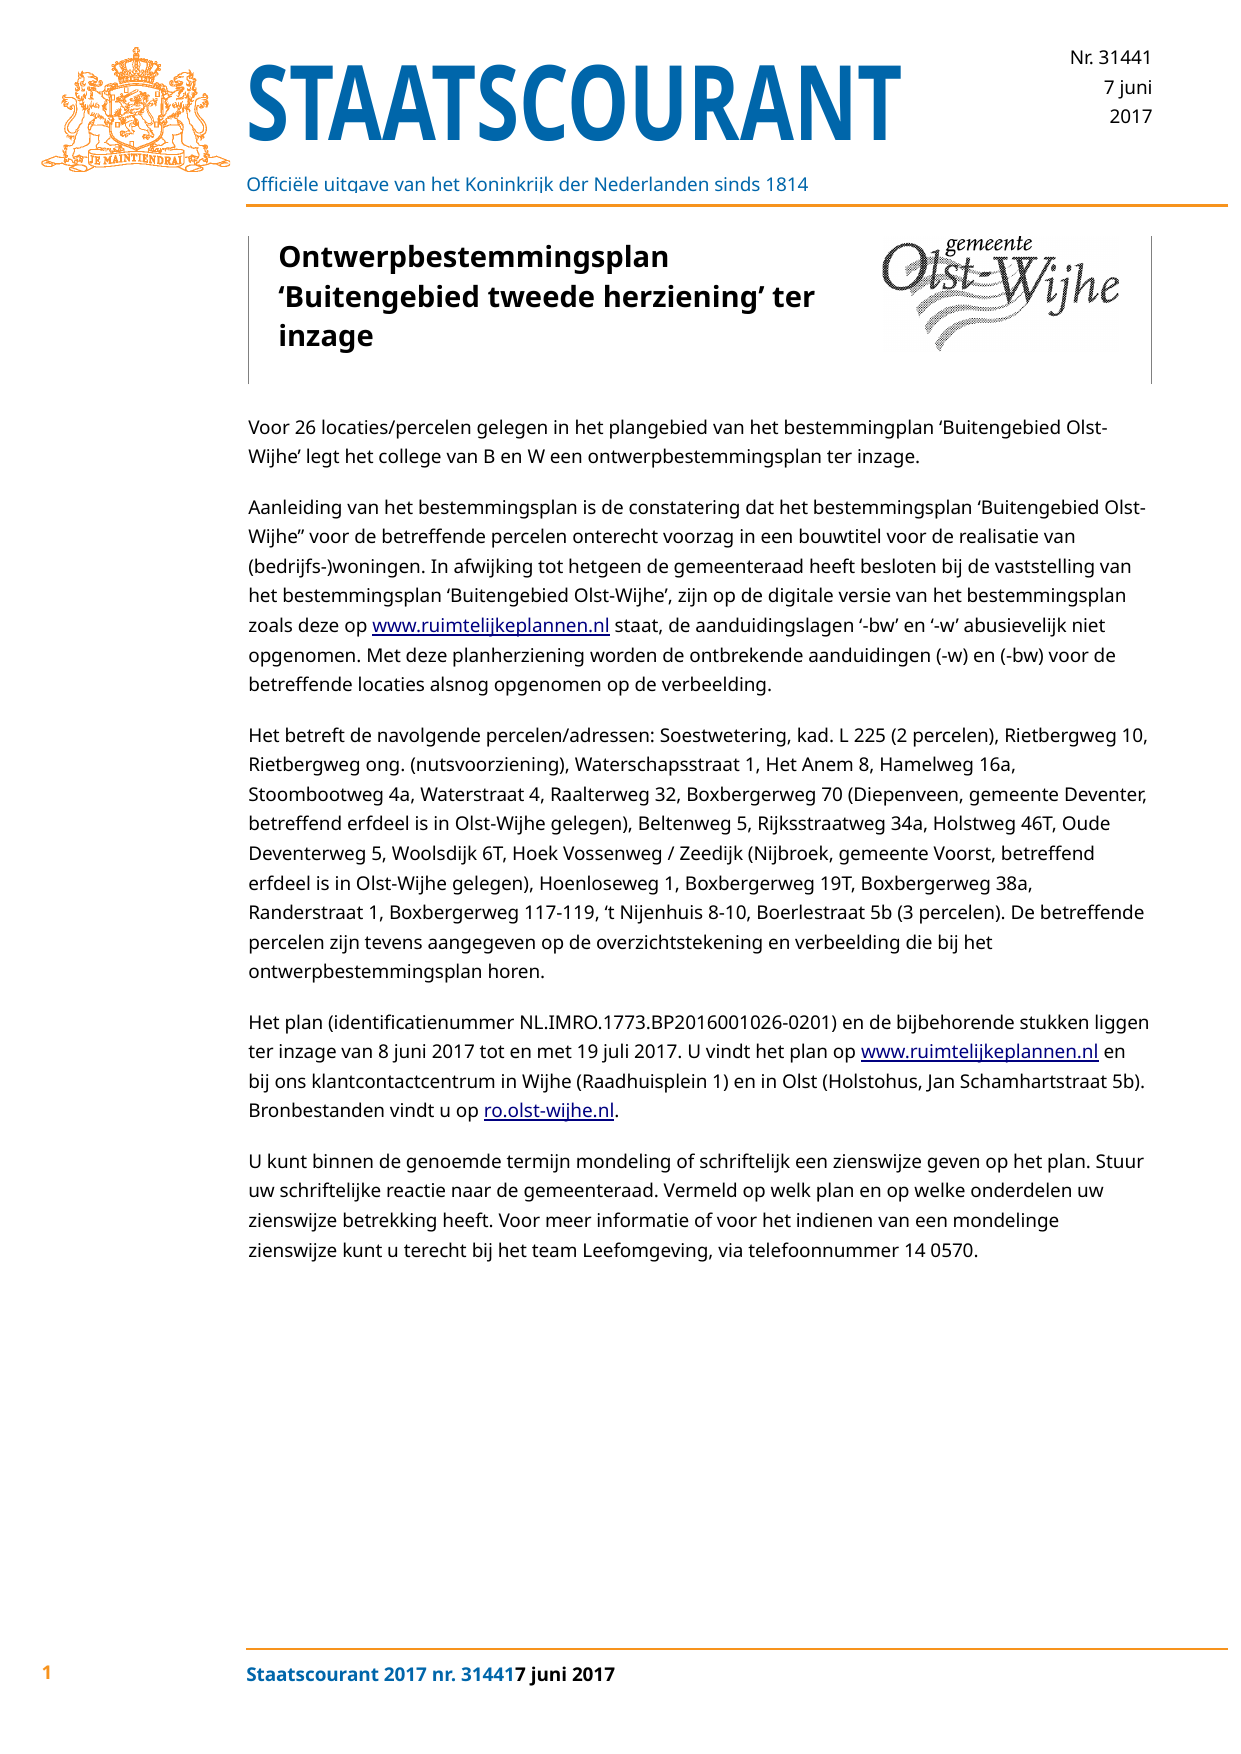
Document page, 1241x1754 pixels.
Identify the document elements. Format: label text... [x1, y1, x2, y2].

text U kunt binnen de genoemde termijn mondeling of schriftelijk een zienswijze geven op het plan. Stuur uw schriftelijke reactie naar de gemeenteraad. Vermeld op welk plan en op welke onderdelen uw zienswijze betrekking heeft. Voor meer informatie of voor het indienen van een mondelinge zienswijze kunt u terecht bij het team Leefomgeving, via telefoonnummer 14 0570. [248, 1148, 1152, 1263]
text Voor 26 locaties/percelen gelegen in het plangebied van het bestemmingplan ‘Buitengebied Olst-Wijhe’ legt het college van B en W een ontwerpbestemmingsplan ter inzage. [248, 414, 1152, 469]
text Het plan (identificatienummer NL.IMRO.1773.BP2016001026-0201) en de bijbehorende stukken liggen ter inzage van 8 juni 2017 tot en met 19 juli 2017. U vindt het plan op www.ruimtelijkeplannen.nl en bij ons klantcontactcentrum in Wijhe (Raadhuisplein 1) en in Olst (Holstohus, Jan Schamhartstraat 5b). Bronbestanden vindt u op ro.olst-wijhe.nl. [248, 1009, 1152, 1123]
text Aanleiding van het bestemmingsplan is de constatering dat het bestemmingsplan ‘Buitengebied Olst-Wijhe” voor de betreffende percelen onterecht voorzag in een bouwtitel voor de realisatie van (bedrijfs-)woningen. In afwijking tot hetgeen de gemeenteraad heeft besloten bij de vaststelling van het bestemmingsplan ‘Buitengebied Olst-Wijhe’, zijn op de digitale versie van het bestemmingsplan zoals deze op www.ruimtelijkeplannen.nl staat, de aanduidingslagen ‘-bw’ en ‘-w’ abusievelijk niet opgenomen. Met deze planherziening worden de ontbrekende aanduidingen (-w) en (-bw) voor de betreffende locaties alsnog opgenomen op de verbeelding. [248, 494, 1152, 697]
table_header Ontwerpbestemmingsplan ‘Buitengebied tweede herziening’ ter inzage [249, 236, 850, 384]
table_header [850, 236, 1151, 384]
picture [882, 236, 1119, 352]
text Het betreft de navolgende percelen/adressen: Soestwetering, kad. L 225 (2 percelen), Rietbergweg 10, Rietbergweg ong. (nutsvoorziening), Waterschapsstraat 1, Het Anem 8, Hamelweg 16a, Stoombootweg 4a, Waterstraat 4, Raalterweg 32, Boxbergerweg 70 (Diepenveen, gemeente Deventer, betreffend erfdeel is in Olst-Wijhe gelegen), Beltenweg 5, Rijksstraatweg 34a, Holstweg 46T, Oude Deventerweg 5, Woolsdijk 6T, Hoek Vossenweg / Zeedijk (Nijbroek, gemeente Voorst, betreffend erfdeel is in Olst-Wijhe gelegen), Hoenloseweg 1, Boxbergerweg 19T, Boxbergerweg 38a, Randerstraat 1, Boxbergerweg 117-119, ‘t Nijenhuis 8-10, Boerlestraat 5b (3 percelen). De betreffende percelen zijn tevens aangegeven op de overzichtstekening en verbeelding die bij het ontwerpbestemmingsplan horen. [248, 722, 1152, 984]
picture [41, 47, 231, 172]
